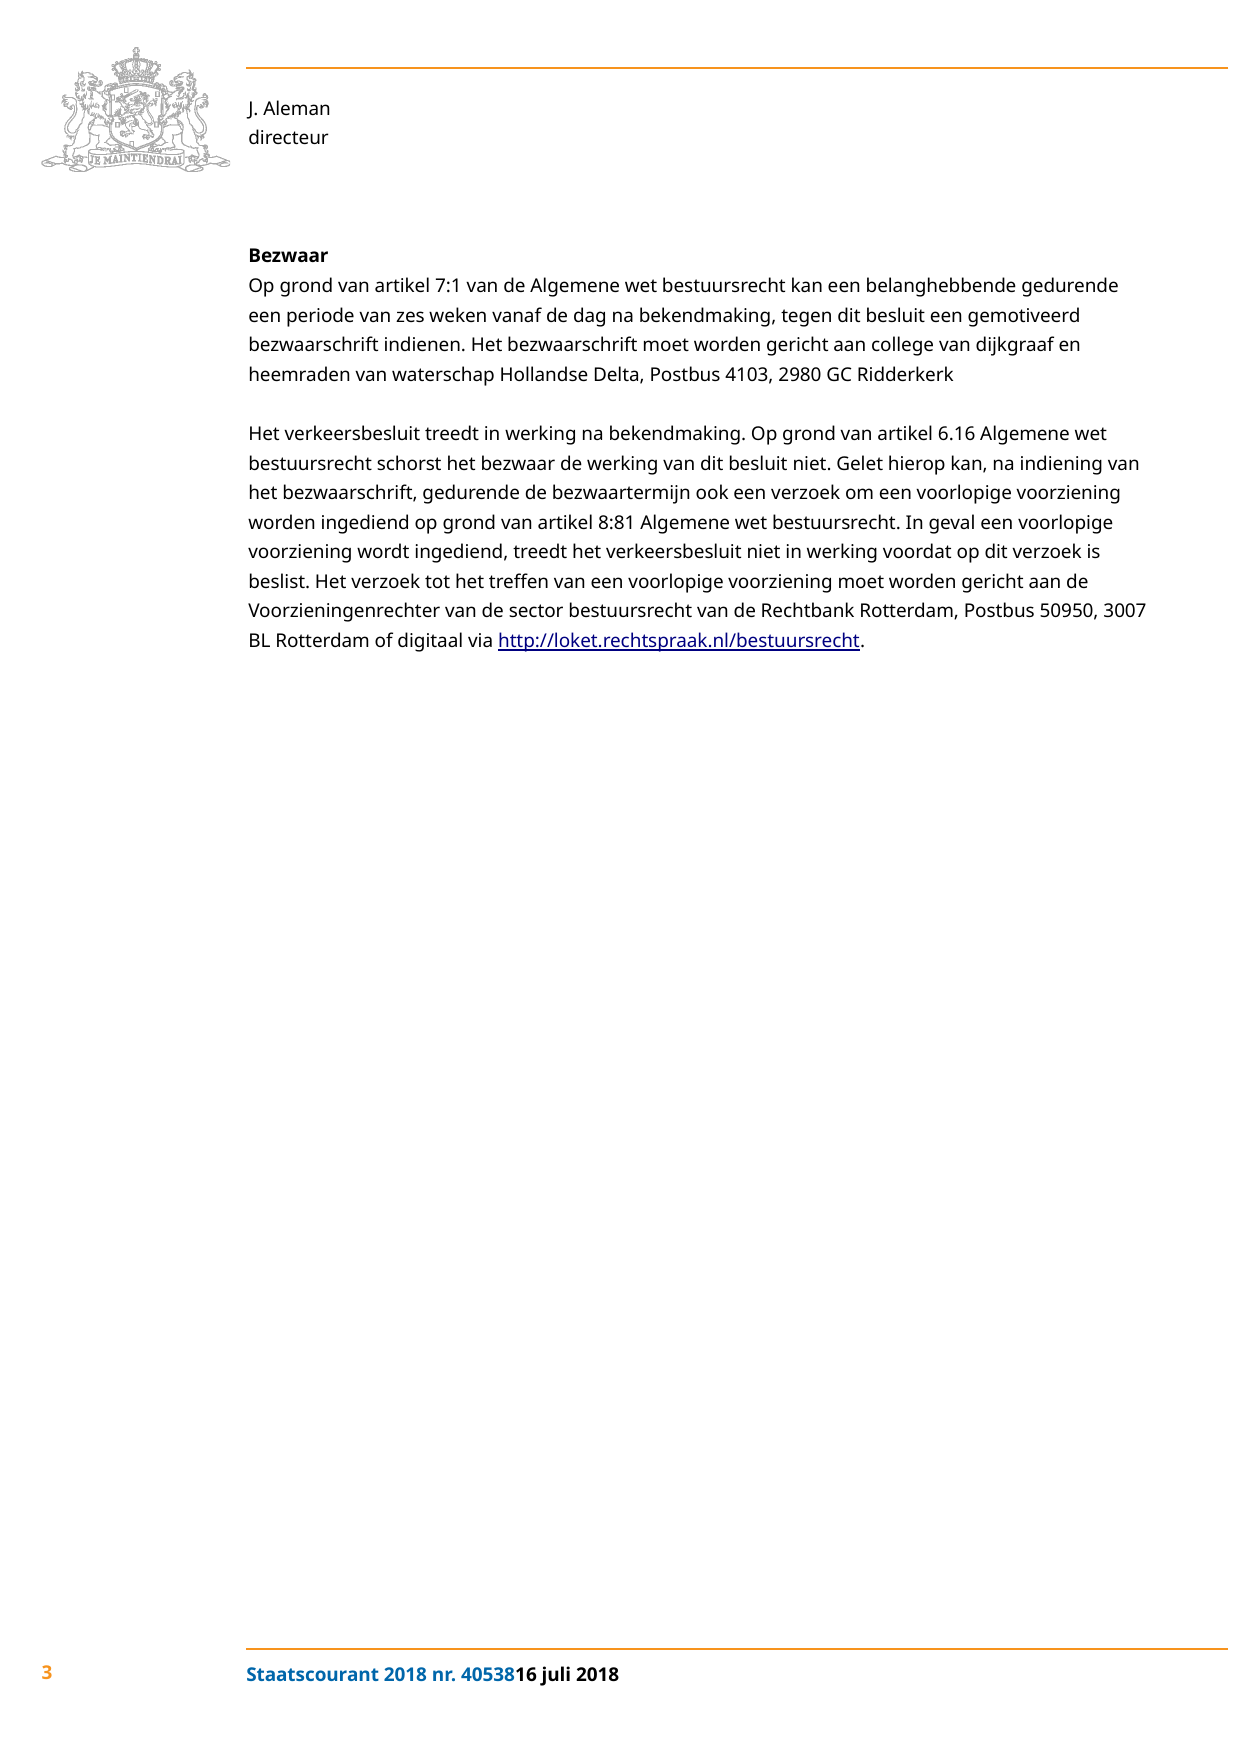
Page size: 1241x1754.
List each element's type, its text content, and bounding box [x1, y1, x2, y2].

text J. Aleman [248, 95, 1152, 121]
text Bezwaar [248, 243, 1152, 268]
text Het verkeersbesluit treedt in werking na bekendmaking. Op grond van artikel 6.16 Algemene wet bestuursrecht schorst het bezwaar de werking van dit besluit niet. Gelet hierop kan, na indiening van het bezwaarschrift, gedurende de bezwaartermijn ook een verzoek om een voorlopige voorziening worden ingediend op grond van artikel 8:81 Algemene wet bestuursrecht. In geval een voorlopige voorziening wordt ingediend, treedt het verkeersbesluit niet in werking voordat op dit verzoek is beslist. Het verzoek tot het treffen van een voorlopige voorziening moet worden gericht aan de Voorzieningenrechter van de sector bestuursrecht van de Rechtbank Rotterdam, Postbus 50950, 3007 BL Rotterdam of digitaal via http://loket.rechtspraak.nl/bestuursrecht. [248, 420, 1152, 653]
text directeur [248, 124, 1152, 150]
picture [41, 47, 231, 172]
text Op grond van artikel 7:1 van de Algemene wet bestuursrecht kan een belanghebbende gedurende een periode van zes weken vanaf de dag na bekendmaking, tegen dit besluit een gemotiveerd bezwaarschrift indienen. Het bezwaarschrift moet worden gericht aan college van dijkgraaf en heemraden van waterschap Hollandse Delta, Postbus 4103, 2980 GC Ridderkerk [248, 272, 1152, 387]
